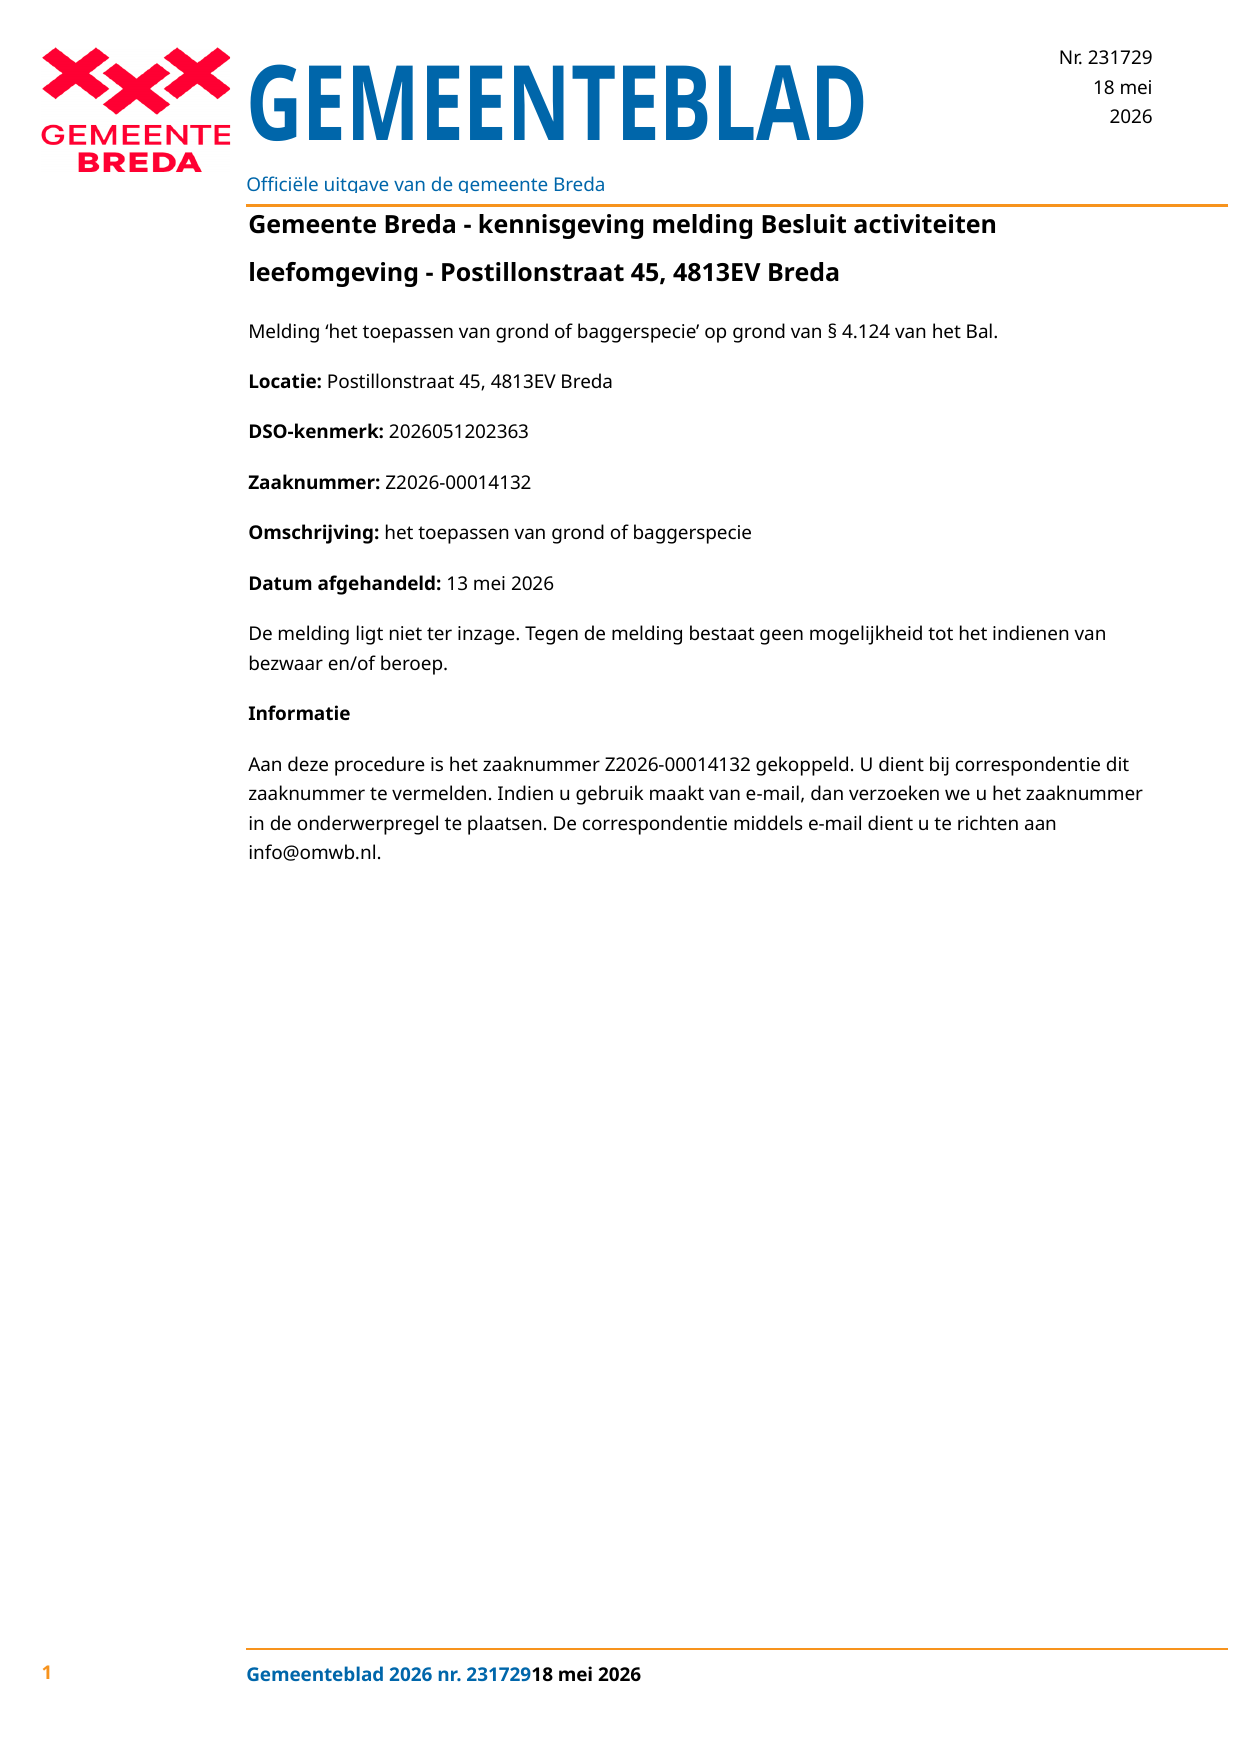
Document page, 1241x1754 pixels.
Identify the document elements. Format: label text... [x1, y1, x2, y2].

text Gemeente Breda - kennisgeving melding Besluit activiteiten leefomgeving - Postillonstraat 45, 4813EV Breda [248, 207, 1152, 288]
picture [41, 47, 231, 172]
text Datum afgehandeld: 13 mei 2026 [248, 570, 1152, 596]
text Aan deze procedure is het zaaknummer Z2026-00014132 gekoppeld. U dient bij correspondentie dit zaaknummer te vermelden. Indien u gebruik maakt van e-mail, dan verzoeken we u het zaaknummer in de onderwerpregel te plaatsen. De correspondentie middels e-mail dient u te richten aan info@omwb.nl. [248, 751, 1152, 865]
text Omschrijving: het toepassen van grond of baggerspecie [248, 519, 1152, 545]
text De melding ligt niet ter inzage. Tegen de melding bestaat geen mogelijkheid tot het indienen van bezwaar en/of beroep. [248, 620, 1152, 676]
text Zaaknummer: Z2026-00014132 [248, 469, 1152, 495]
text DSO-kenmerk: 2026051202363 [248, 419, 1152, 444]
text Melding ‘het toepassen van grond of baggerspecie’ op grond van § 4.124 van het Bal. [248, 318, 1152, 344]
text Locatie: Postillonstraat 45, 4813EV Breda [248, 368, 1152, 394]
text Informatie [248, 700, 1152, 726]
